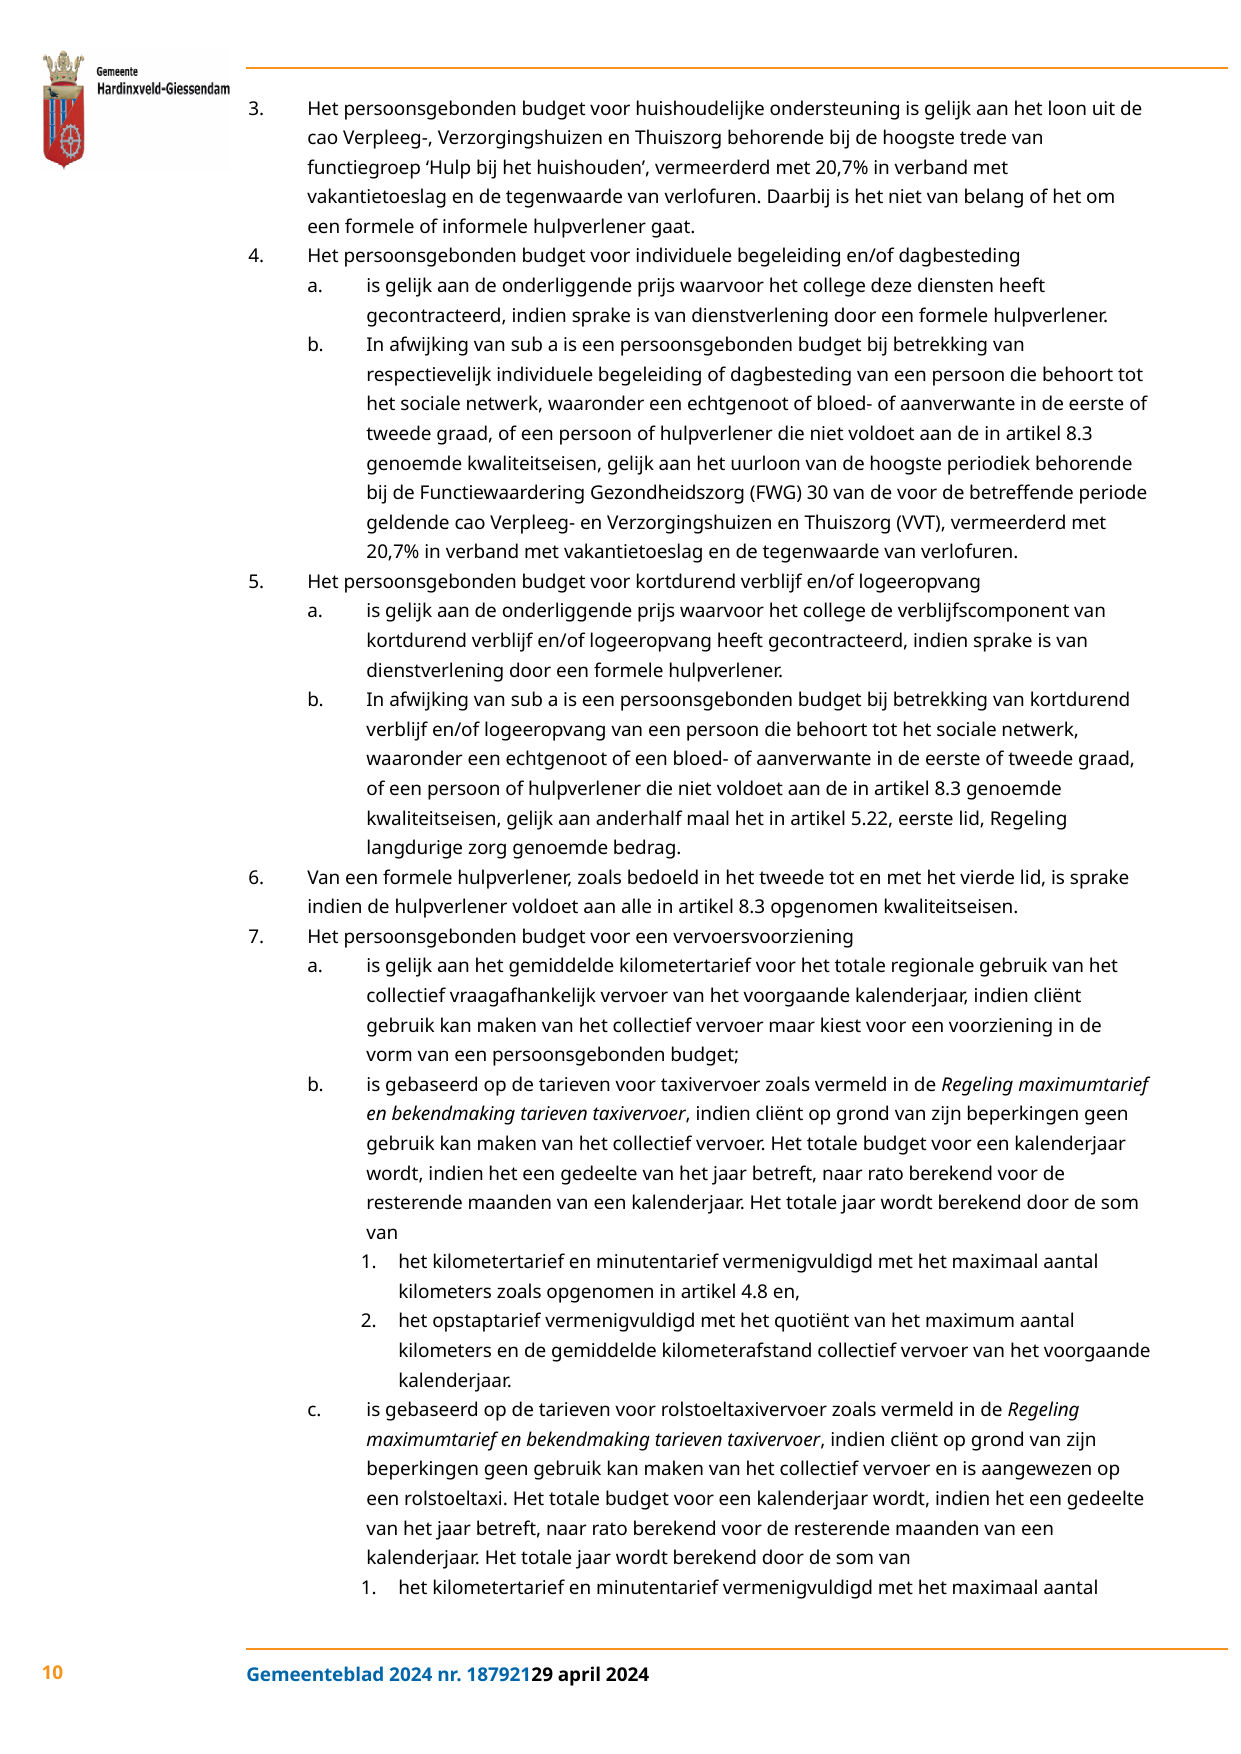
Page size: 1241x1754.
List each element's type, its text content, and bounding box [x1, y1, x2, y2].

list het kilometertarief en minutentarief vermenigvuldigd met het maximaal aantal kilometers zoals opgenomen in artikel 4.8 en, [361, 1248, 1152, 1304]
list In afwijking van sub a is een persoonsgebonden budget bij betrekking van respectievelijk individuele begeleiding of dagbesteding van een persoon die behoort tot het sociale netwerk, waaronder een echtgenoot of bloed- of aanverwante in de eerste of tweede graad, of een persoon of hulpverlener die niet voldoet aan de in artikel 8.3 genoemde kwaliteitseisen, gelijk aan het uurloon van de hoogste periodiek behorende bij de Functiewaardering Gezondheidszorg (FWG) 30 van de voor de betreffende periode geldende cao Verpleeg- en Verzorgingshuizen en Thuiszorg (VVT), vermeerderd met 20,7% in verband met vakantietoeslag en de tegenwaarde van verlofuren. [307, 331, 1152, 564]
list is gebaseerd op de tarieven voor rolstoeltaxivervoer zoals vermeld in de Regeling maximumtarief en bekendmaking tarieven taxivervoer, indien cliënt op grond van zijn beperkingen geen gebruik kan maken van het collectief vervoer en is aangewezen op een rolstoeltaxi. Het totale budget voor een kalenderjaar wordt, indien het een gedeelte van het jaar betreft, naar rato berekend voor de resterende maanden van een kalenderjaar. Het totale jaar wordt berekend door de som van [307, 1396, 1152, 1570]
list is gelijk aan het gemiddelde kilometertarief voor het totale regionale gebruik van het collectief vraagafhankelijk vervoer van het voorgaande kalenderjaar, indien cliënt gebruik kan maken van het collectief vervoer maar kiest voor een voorziening in de vorm van een persoonsgebonden budget; [307, 953, 1152, 1067]
list Het persoonsgebonden budget voor huishoudelijke ondersteuning is gelijk aan het loon uit de cao Verpleeg-, Verzorgingshuizen en Thuiszorg behorende bij de hoogste trede van functiegroep ‘Hulp bij het huishouden’, vermeerderd met 20,7% in verband met vakantietoeslag en de tegenwaarde van verlofuren. Daarbij is het niet van belang of het om een formele of informele hulpverlener gaat. [248, 95, 1152, 239]
list is gelijk aan de onderliggende prijs waarvoor het college deze diensten heeft gecontracteerd, indien sprake is van dienstverlening door een formele hulpverlener. [307, 272, 1152, 328]
list Het persoonsgebonden budget voor een vervoersvoorziening [248, 923, 1152, 949]
list is gebaseerd op de tarieven voor taxivervoer zoals vermeld in de Regeling maximumtarief en bekendmaking tarieven taxivervoer, indien cliënt op grond van zijn beperkingen geen gebruik kan maken van het collectief vervoer. Het totale budget voor een kalenderjaar wordt, indien het een gedeelte van het jaar betreft, naar rato berekend voor de resterende maanden van een kalenderjaar. Het totale jaar wordt berekend door de som van [307, 1071, 1152, 1245]
list is gelijk aan de onderliggende prijs waarvoor het college de verblijfscomponent van kortdurend verblijf en/of logeeropvang heeft gecontracteerd, indien sprake is van dienstverlening door een formele hulpverlener. [307, 598, 1152, 683]
list het kilometertarief en minutentarief vermenigvuldigd met het maximaal aantal [361, 1574, 1152, 1600]
list Het persoonsgebonden budget voor individuele begeleiding en/of dagbesteding [248, 243, 1152, 268]
list In afwijking van sub a is een persoonsgebonden budget bij betrekking van kortdurend verblijf en/of logeeropvang van een persoon die behoort tot het sociale netwerk, waaronder een echtgenoot of een bloed- of aanverwante in de eerste of tweede graad, of een persoon of hulpverlener die niet voldoet aan de in artikel 8.3 genoemde kwaliteitseisen, gelijk aan anderhalf maal het in artikel 5.22, eerste lid, Regeling langdurige zorg genoemde bedrag. [307, 686, 1152, 860]
list Van een formele hulpverlener, zoals bedoeld in het tweede tot en met het vierde lid, is sprake indien de hulpverlener voldoet aan alle in artikel 8.3 opgenomen kwaliteitseisen. [248, 864, 1152, 919]
list het opstaptarief vermenigvuldigd met het quotiënt van het maximum aantal kilometers en de gemiddelde kilometerafstand collectief vervoer van het voorgaande kalenderjaar. [361, 1308, 1152, 1393]
list Het persoonsgebonden budget voor kortdurend verblijf en/of logeeropvang [248, 568, 1152, 594]
picture [41, 47, 231, 172]
